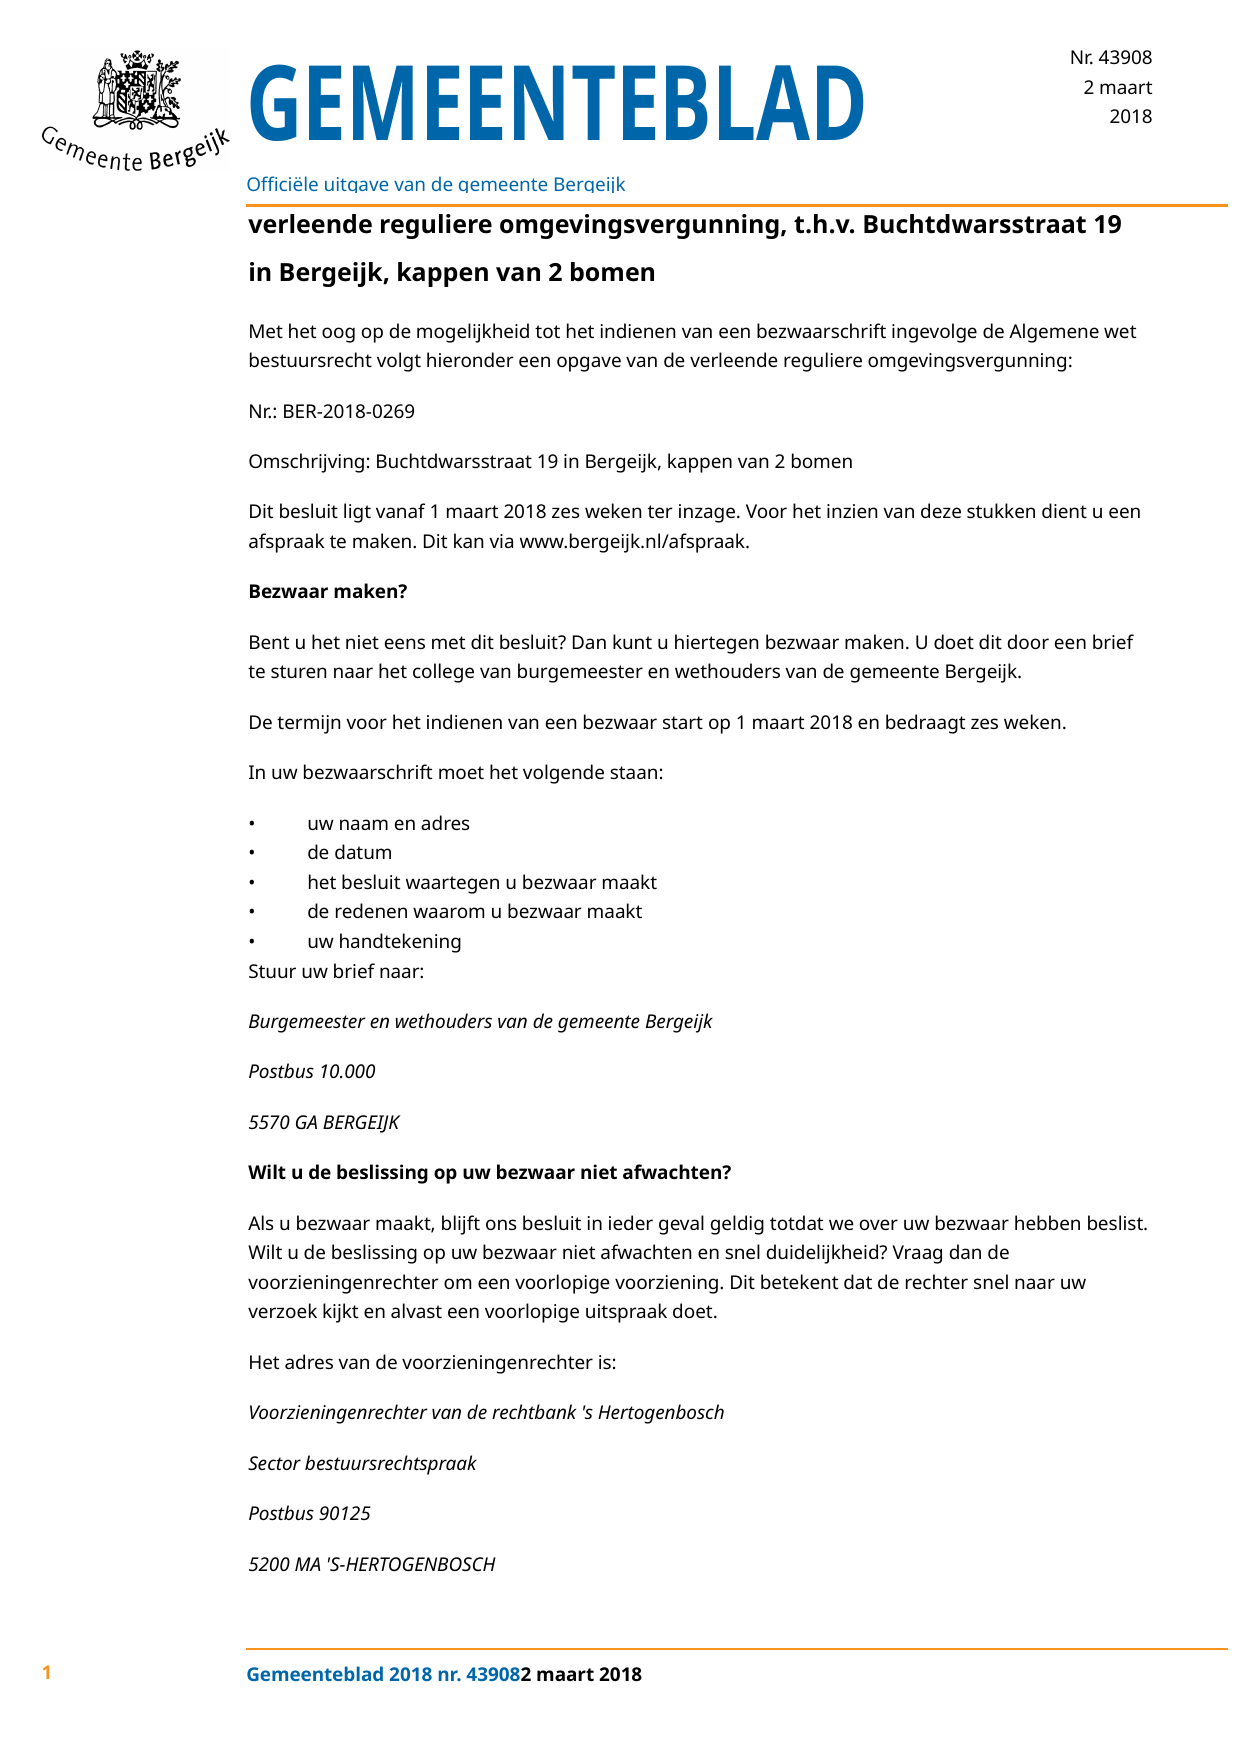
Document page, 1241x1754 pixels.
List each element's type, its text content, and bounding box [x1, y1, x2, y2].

text Dit besluit ligt vanaf 1 maart 2018 zes weken ter inzage. Voor het inzien van deze stukken dient u een afspraak te maken. Dit kan via www.bergeijk.nl/afspraak. [248, 499, 1152, 554]
text Stuur uw brief naar: [248, 958, 1152, 984]
text Voorzieningenrechter van de rechtbank 's Hertogenbosch [248, 1399, 1152, 1425]
text Als u bezwaar maakt, blijft ons besluit in ieder geval geldig totdat we over uw bezwaar hebben beslist. Wilt u de beslissing op uw bezwaar niet afwachten en snel duidelijkheid? Vraag dan de voorzieningenrechter om een voorlopige voorziening. Dit betekent dat de rechter snel naar uw verzoek kijkt en alvast een voorlopige uitspraak doet. [248, 1210, 1152, 1324]
text De termijn voor het indienen van een bezwaar start op 1 maart 2018 en bedraagt zes weken. [248, 709, 1152, 735]
text Sector bestuursrechtspraak [248, 1450, 1152, 1476]
list het besluit waartegen u bezwaar maakt [248, 869, 1152, 895]
text verleende reguliere omgevingsvergunning, t.h.v. Buchtdwarsstraat 19 in Bergeijk, kappen van 2 bomen [248, 207, 1152, 288]
list uw naam en adres [248, 810, 1152, 836]
text Het adres van de voorzieningenrechter is: [248, 1349, 1152, 1375]
list de redenen waarom u bezwaar maakt [248, 899, 1152, 924]
text Bent u het niet eens met dit besluit? Dan kunt u hiertegen bezwaar maken. U doet dit door een brief te sturen naar het college van burgemeester en wethouders van de gemeente Bergeijk. [248, 629, 1152, 684]
picture [41, 47, 231, 172]
text In uw bezwaarschrift moet het volgende staan: [248, 759, 1152, 785]
text Wilt u de beslissing op uw bezwaar niet afwachten? [248, 1159, 1152, 1185]
text Burgemeester en wethouders van de gemeente Bergeijk [248, 1008, 1152, 1034]
text 5200 MA 'S-HERTOGENBOSCH [248, 1551, 1152, 1577]
text Bezwaar maken? [248, 579, 1152, 604]
text Postbus 90125 [248, 1500, 1152, 1526]
list uw handtekening [248, 928, 1152, 954]
text Nr.: BER-2018-0269 [248, 398, 1152, 424]
text 5570 GA BERGEIJK [248, 1109, 1152, 1135]
text Met het oog op de mogelijkheid tot het indienen van een bezwaarschrift ingevolge de Algemene wet bestuursrecht volgt hieronder een opgave van de verleende reguliere omgevingsvergunning: [248, 318, 1152, 373]
text Postbus 10.000 [248, 1059, 1152, 1084]
list de datum [248, 839, 1152, 865]
text Omschrijving: Buchtdwarsstraat 19 in Bergeijk, kappen van 2 bomen [248, 448, 1152, 474]
